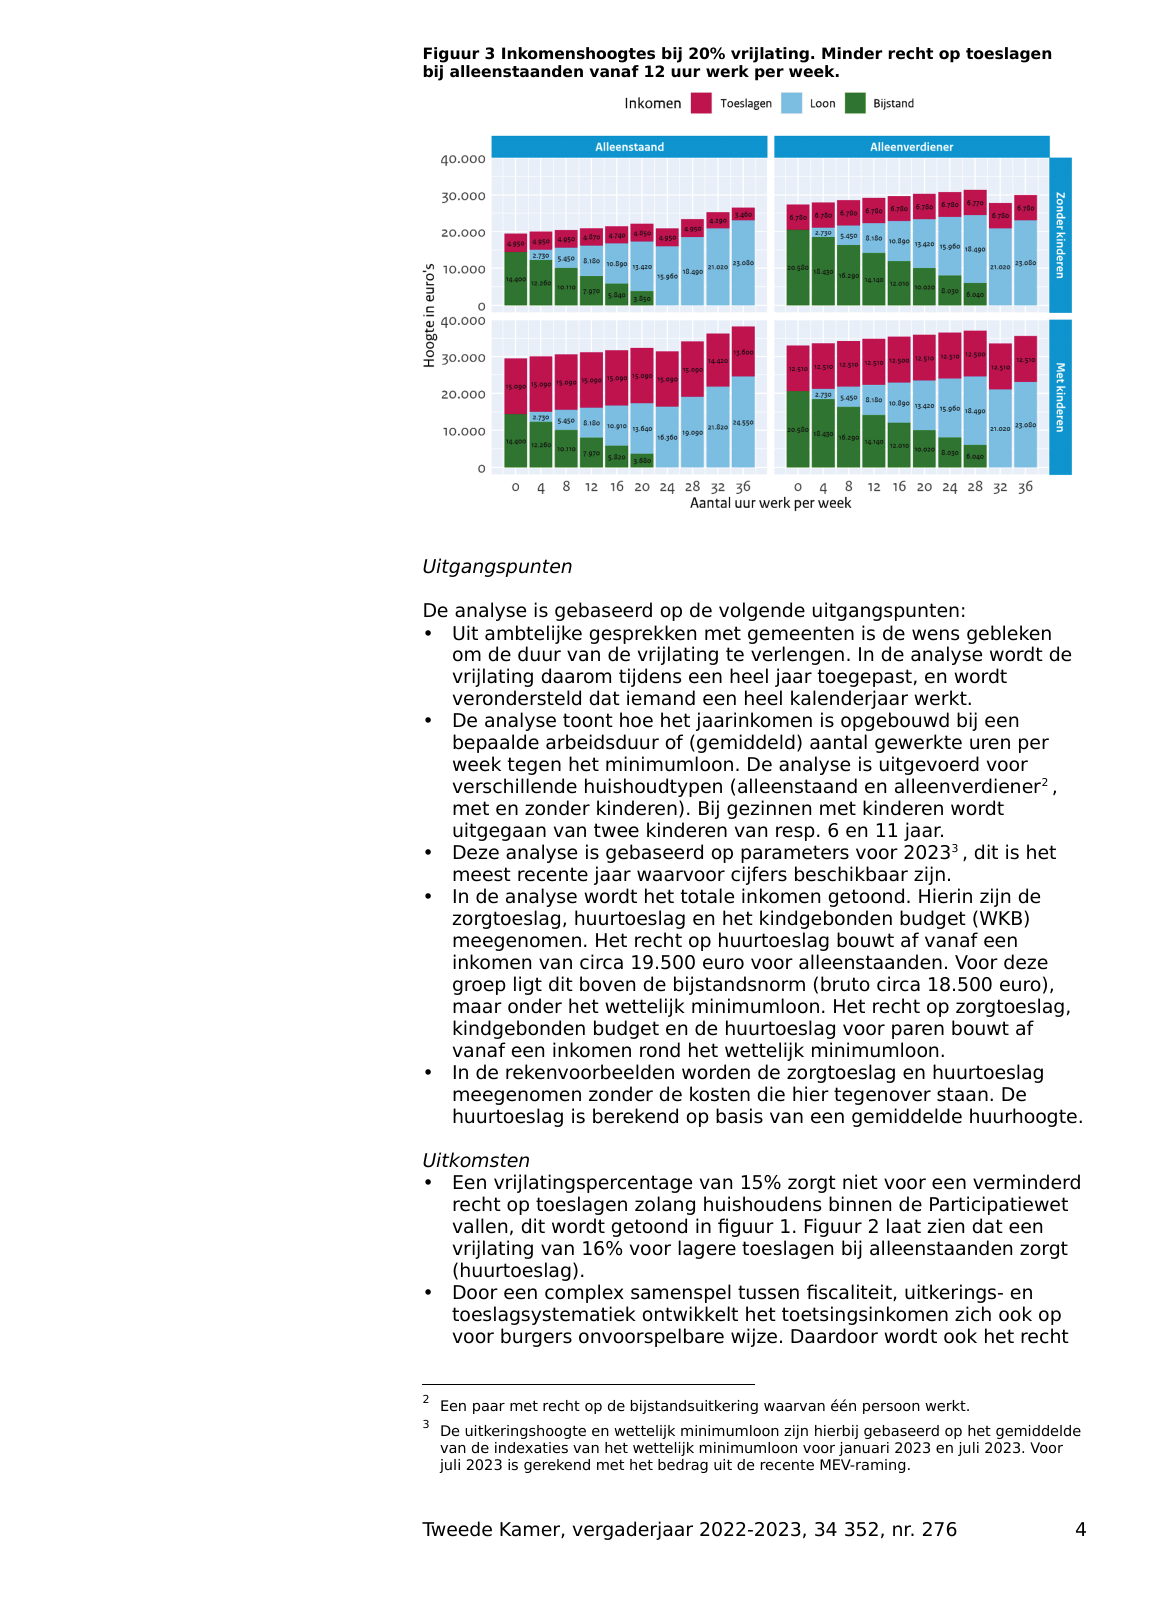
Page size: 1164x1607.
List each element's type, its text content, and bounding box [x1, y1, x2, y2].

subtitle Uitgangspunten [422, 556, 1087, 578]
text De analyse is gebaseerd op de volgende uitgangspunten: [422, 600, 1087, 622]
text • Een vrijlatingspercentage van 15% zorgt niet voor een verminderd recht op toeslagen zolang huishoudens binnen de Participatiewet vallen, dit wordt getoond in figuur 1. Figuur 2 laat zien dat een vrijlating van 16% voor lagere toeslagen bij alleenstaanden zorgt (huurtoeslag). [422, 1172, 1087, 1282]
picture [905, 145, 919, 151]
text • Uit ambtelijke gesprekken met gemeenten is de wens gebleken om de duur van de vrijlating te verlengen. In de analyse wordt de vrijlating daarom tijdens een heel jaar toegepast, en wordt verondersteld dat iemand een heel kalenderjaar werkt. [422, 622, 1087, 710]
text • In de rekenvoorbeelden worden de zorgtoeslag en huurtoeslag meegenomen zonder de kosten die hier tegenover staan. De huurtoeslag is berekend op basis van een gemiddelde huurhoogte. [422, 1062, 1087, 1128]
text • In de analyse wordt het totale inkomen getoond. Hierin zijn de zorgtoeslag, huurtoeslag en het kindgebonden budget (WKB) meegenomen. Het recht op huurtoeslag bouwt af vanaf een inkomen van circa 19.500 euro voor alleenstaanden. Voor deze groep ligt dit boven de bijstandsnorm (bruto circa 18.500 euro), maar onder het wettelijk minimumloon. Het recht op zorgtoeslag, kindgebonden budget en de huurtoeslag voor paren bouwt af vanaf een inkomen rond het wettelijk minimumloon. [422, 886, 1087, 1062]
picture [1057, 263, 1062, 278]
picture [921, 143, 941, 151]
picture [1057, 201, 1062, 214]
picture [1057, 364, 1064, 382]
text • De analyse toont hoe het jaarinkomen is opgebouwd bij een bepaalde arbeidsduur of (gemiddeld) aantal gewerkte uren per week tegen het minimumloon. De analyse is uitgevoerd voor verschillende huishoudtypen (alleenstaand en alleenverdiener, met en zonder kinderen). Bij gezinnen met kinderen wordt uitgegaan van twee kinderen van resp. 6 en 11 jaar. [422, 710, 1087, 842]
picture [1057, 214, 1065, 224]
picture [1057, 250, 1065, 260]
text • Door een complex samenspel tussen fiscaliteit, uitkerings- en toeslagsystematiek ontwikkelt het toetsingsinkomen zich ook op voor burgers onvoorspelbare wijze. Daardoor wordt ook het recht [422, 1282, 1087, 1348]
picture [941, 145, 953, 151]
text De uitkeringshoogte en wettelijk minimumloon zijn hierbij gebaseerd op het gemiddelde van de indexaties van het wettelijk minimumloon voor januari 2023 en juli 2023. Voor juli 2023 is gerekend met het bedrag uit de recente MEV-raming. [422, 1418, 1087, 1474]
picture [1057, 237, 1064, 250]
subtitle Uitkomsten [422, 1150, 1087, 1172]
text Een paar met recht op de bijstandsuitkering waarvan één persoon werkt. [422, 1393, 1087, 1416]
picture [1057, 386, 1065, 431]
text Figuur 3 Inkomenshoogtes bij 20% vrijlating. Minder recht op toeslagen bij alleenstaanden vanaf 12 uur werk per week. [422, 45, 1072, 81]
picture [871, 143, 905, 151]
picture [422, 92, 1072, 512]
text • Deze analyse is gebaseerd op parameters voor 2023, dit is het meest recente jaar waarvoor cijfers beschikbaar zijn. [422, 842, 1087, 886]
